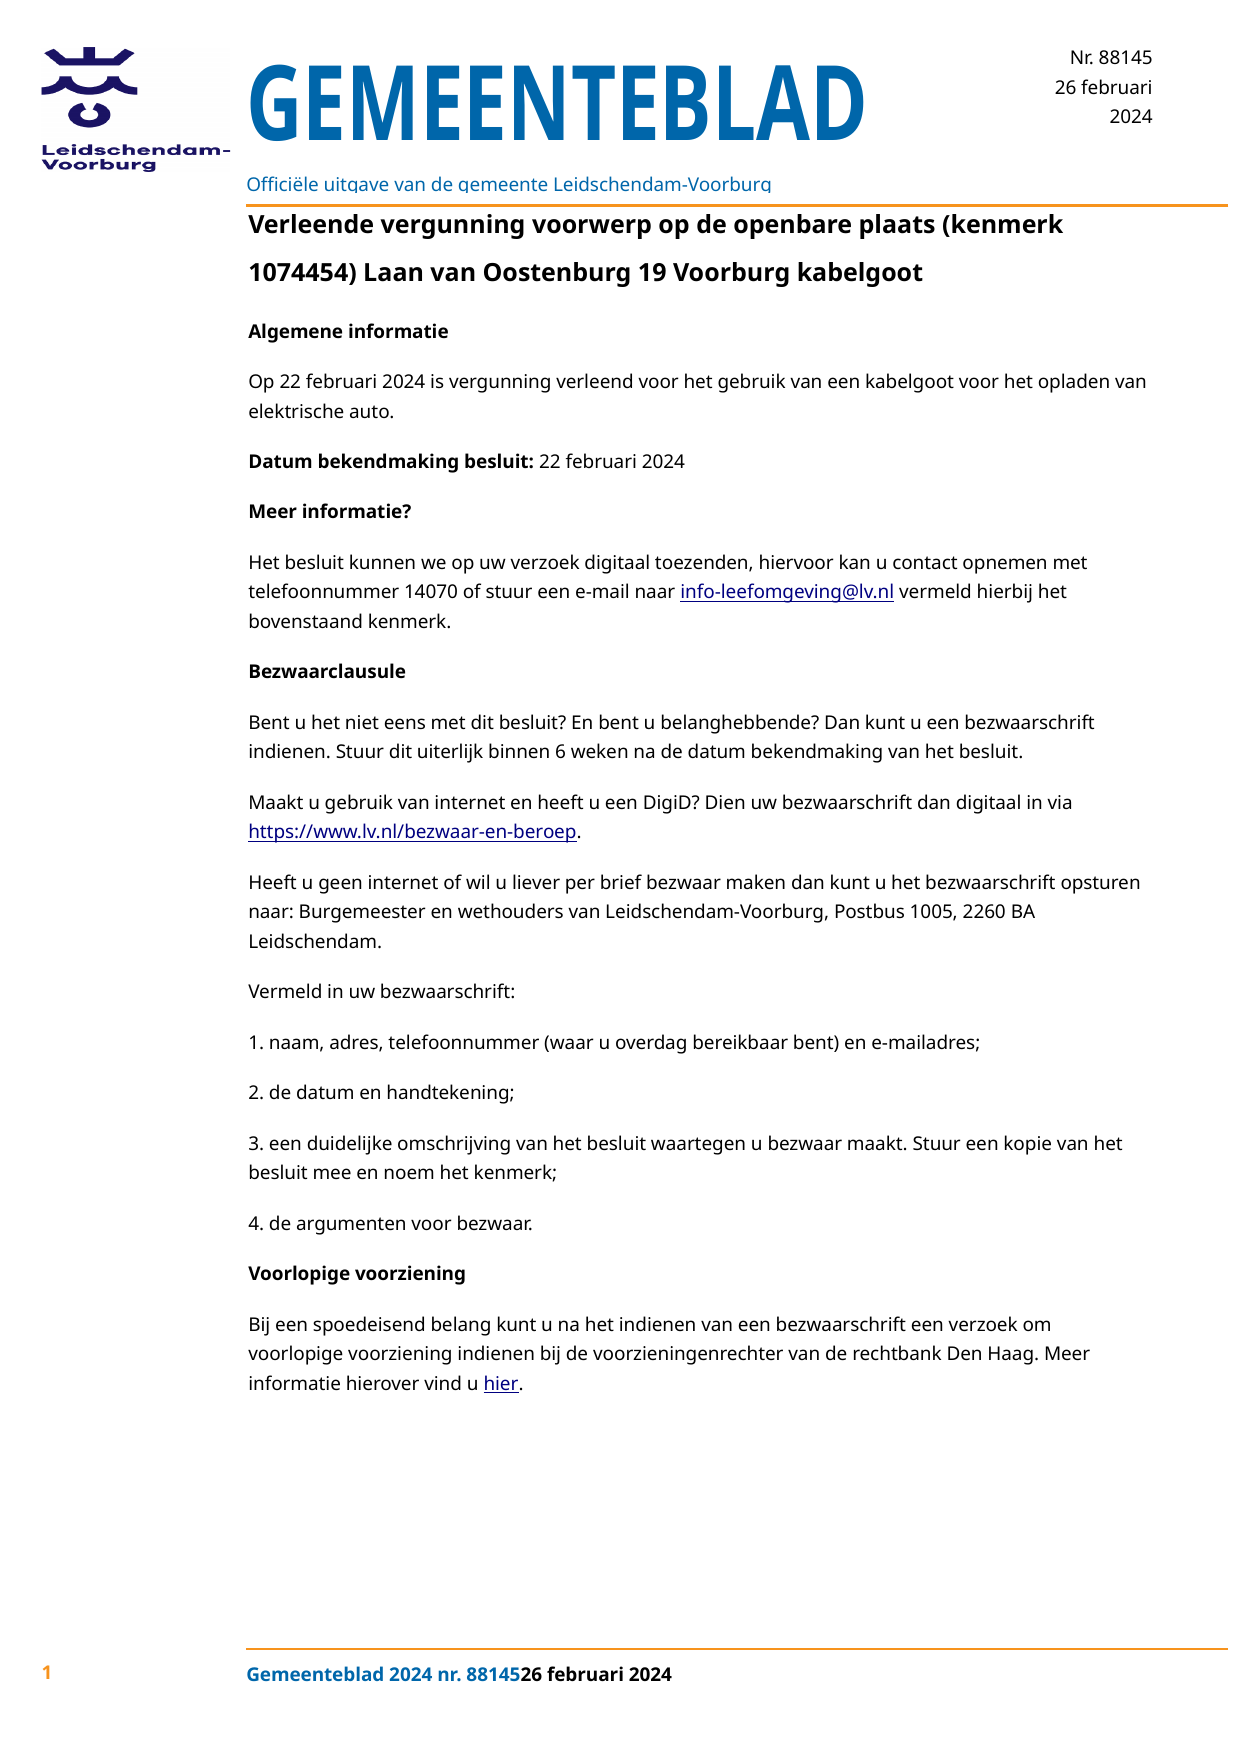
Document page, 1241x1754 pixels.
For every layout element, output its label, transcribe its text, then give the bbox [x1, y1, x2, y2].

text 4. de argumenten voor bezwaar. [248, 1210, 1152, 1236]
text Bent u het niet eens met dit besluit? En bent u belanghebbende? Dan kunt u een bezwaarschrift indienen. Stuur dit uiterlijk binnen 6 weken na de datum bekendmaking van het besluit. [248, 709, 1152, 764]
text Maakt u gebruik van internet en heeft u een DigiD? Dien uw bezwaarschrift dan digitaal in via https://www.lv.nl/bezwaar-en-beroep. [248, 789, 1152, 844]
text Meer informatie? [248, 499, 1152, 524]
text Op 22 februari 2024 is vergunning verleend voor het gebruik van een kabelgoot voor het opladen van elektrische auto. [248, 368, 1152, 424]
text Vermeld in uw bezwaarschrift: [248, 979, 1152, 1004]
text 2. de datum en handtekening; [248, 1079, 1152, 1105]
text 1. naam, adres, telefoonnummer (waar u overdag bereikbaar bent) en e-mailadres; [248, 1029, 1152, 1055]
picture [41, 47, 231, 172]
text Datum bekendmaking besluit: 22 februari 2024 [248, 448, 1152, 474]
text Bezwaarclausule [248, 659, 1152, 684]
text Algemene informatie [248, 318, 1152, 344]
text Heeft u geen internet of wil u liever per brief bezwaar maken dan kunt u het bezwaarschrift opsturen naar: Burgemeester en wethouders van Leidschendam-Voorburg, Postbus 1005, 2260 BA Leidschendam. [248, 869, 1152, 954]
text 3. een duidelijke omschrijving van het besluit waartegen u bezwaar maakt. Stuur een kopie van het besluit mee en noem het kenmerk; [248, 1130, 1152, 1185]
text Het besluit kunnen we op uw verzoek digitaal toezenden, hiervoor kan u contact opnemen met telefoonnummer 14070 of stuur een e-mail naar info-leefomgeving@lv.nl vermeld hierbij het bovenstaand kenmerk. [248, 549, 1152, 634]
text Bij een spoedeisend belang kunt u na het indienen van een bezwaarschrift een verzoek om voorlopige voorziening indienen bij de voorzieningenrechter van de rechtbank Den Haag. Meer informatie hierover vind u hier. [248, 1311, 1152, 1396]
text Voorlopige voorziening [248, 1260, 1152, 1286]
text Verleende vergunning voorwerp op de openbare plaats (kenmerk 1074454) Laan van Oostenburg 19 Voorburg kabelgoot [248, 207, 1152, 288]
